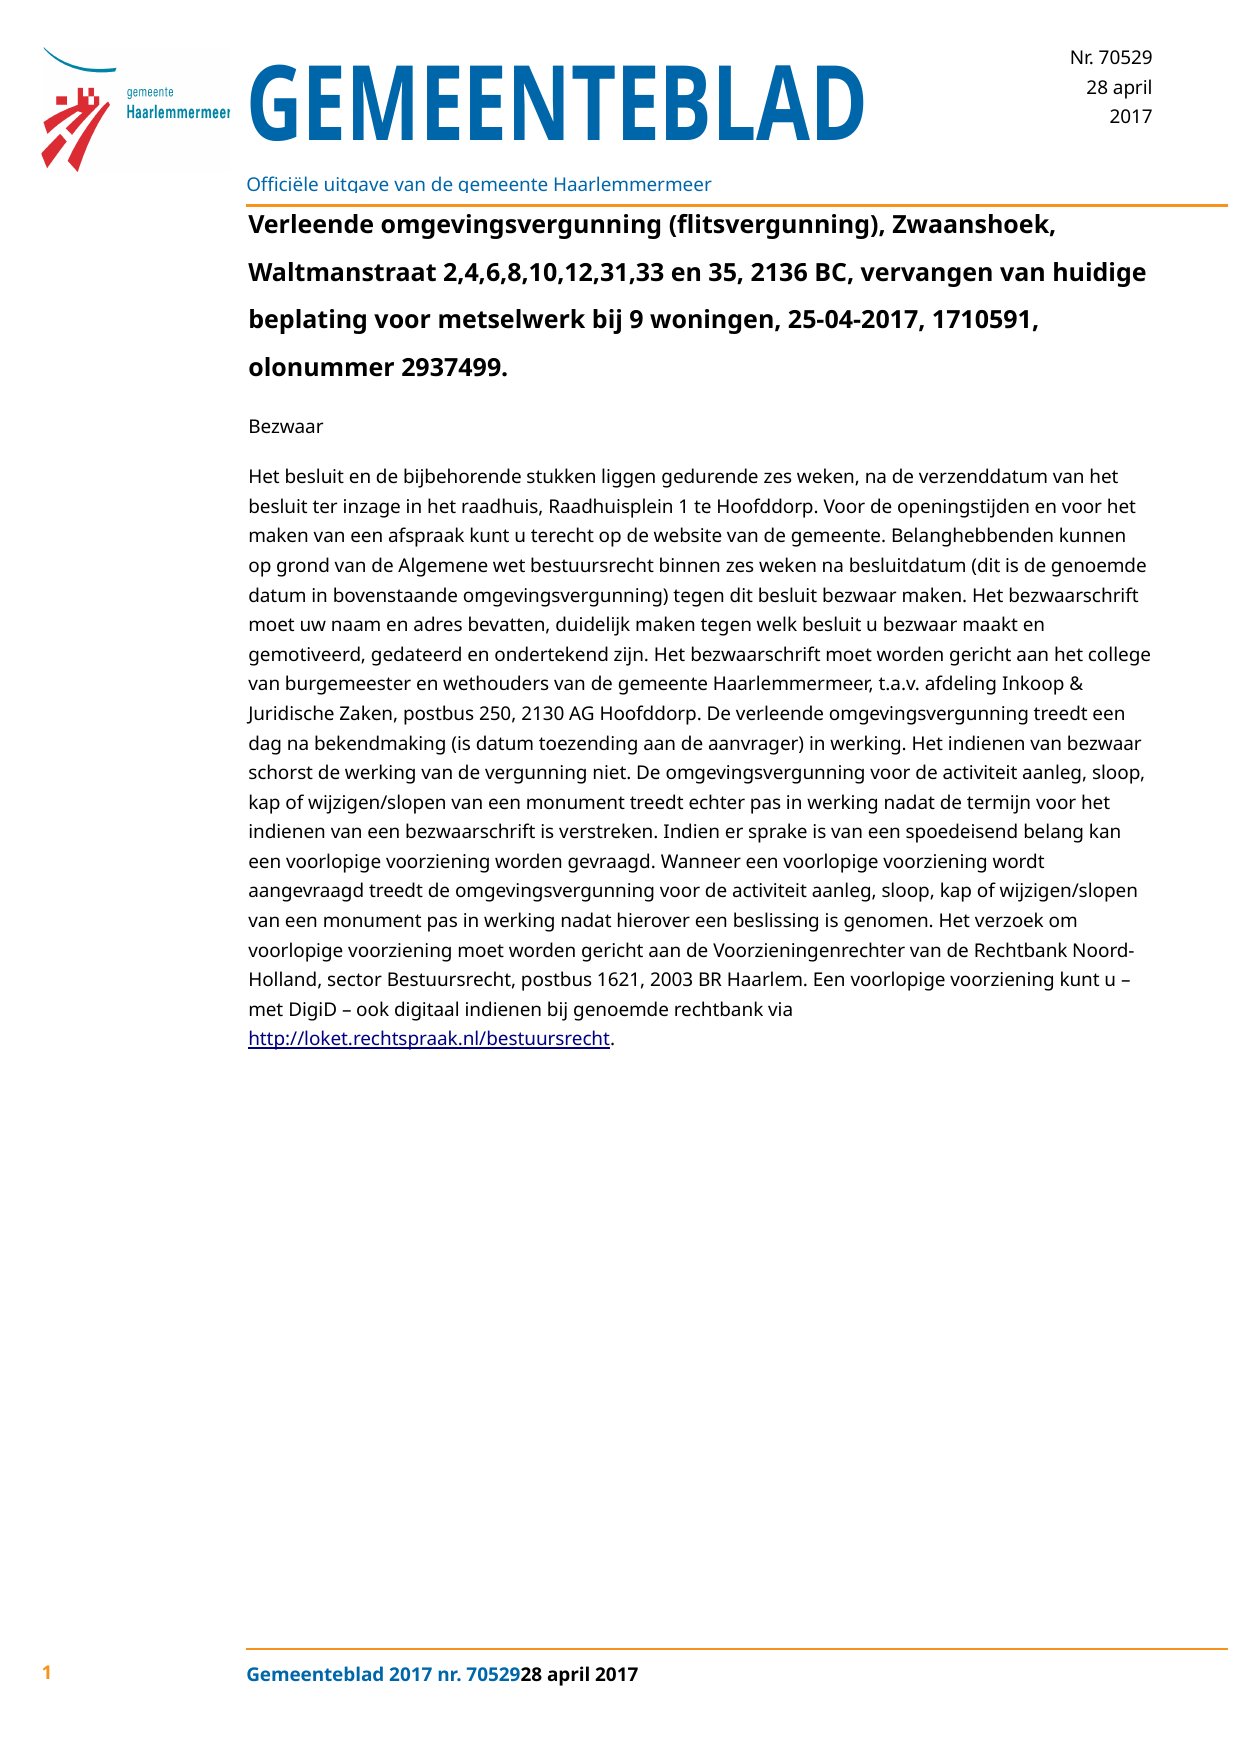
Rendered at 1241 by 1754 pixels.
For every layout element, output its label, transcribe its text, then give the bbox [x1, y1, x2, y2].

picture [41, 47, 231, 172]
text Het besluit en de bijbehorende stukken liggen gedurende zes weken, na de verzenddatum van het besluit ter inzage in het raadhuis, Raadhuisplein 1 te Hoofddorp. Voor de openingstijden en voor het maken van een afspraak kunt u terecht op de website van de gemeente. Belanghebbenden kunnen op grond van de Algemene wet bestuursrecht binnen zes weken na besluitdatum (dit is de genoemde datum in bovenstaande omgevingsvergunning) tegen dit besluit bezwaar maken. Het bezwaarschrift moet uw naam en adres bevatten, duidelijk maken tegen welk besluit u bezwaar maakt en gemotiveerd, gedateerd en ondertekend zijn. Het bezwaarschrift moet worden gericht aan het college van burgemeester en wethouders van de gemeente Haarlemmermeer, t.a.v. afdeling Inkoop & Juridische Zaken, postbus 250, 2130 AG Hoofddorp. De verleende omgevingsvergunning treedt een dag na bekendmaking (is datum toezending aan de aanvrager) in werking. Het indienen van bezwaar schorst de werking van de vergunning niet. De omgevingsvergunning voor de activiteit aanleg, sloop, kap of wijzigen/slopen van een monument treedt echter pas in werking nadat de termijn voor het indienen van een bezwaarschrift is verstreken. Indien er sprake is van een spoedeisend belang kan een voorlopige voorziening worden gevraagd. Wanneer een voorlopige voorziening wordt aangevraagd treedt de omgevingsvergunning voor de activiteit aanleg, sloop, kap of wijzigen/slopen van een monument pas in werking nadat hierover een beslissing is genomen. Het verzoek om voorlopige voorziening moet worden gericht aan de Voorzieningenrechter van de Rechtbank Noord-Holland, sector Bestuursrecht, postbus 1621, 2003 BR Haarlem. Een voorlopige voorziening kunt u – met DigiD – ook digitaal indienen bij genoemde rechtbank via http://loket.rechtspraak.nl/bestuursrecht. [248, 463, 1152, 1051]
text Verleende omgevingsvergunning (flitsvergunning), Zwaanshoek, Waltmanstraat 2,4,6,8,10,12,31,33 en 35, 2136 BC, vervangen van huidige beplating voor metselwerk bij 9 woningen, 25-04-2017, 1710591, olonummer 2937499. [248, 207, 1152, 384]
text Bezwaar [248, 413, 1152, 439]
